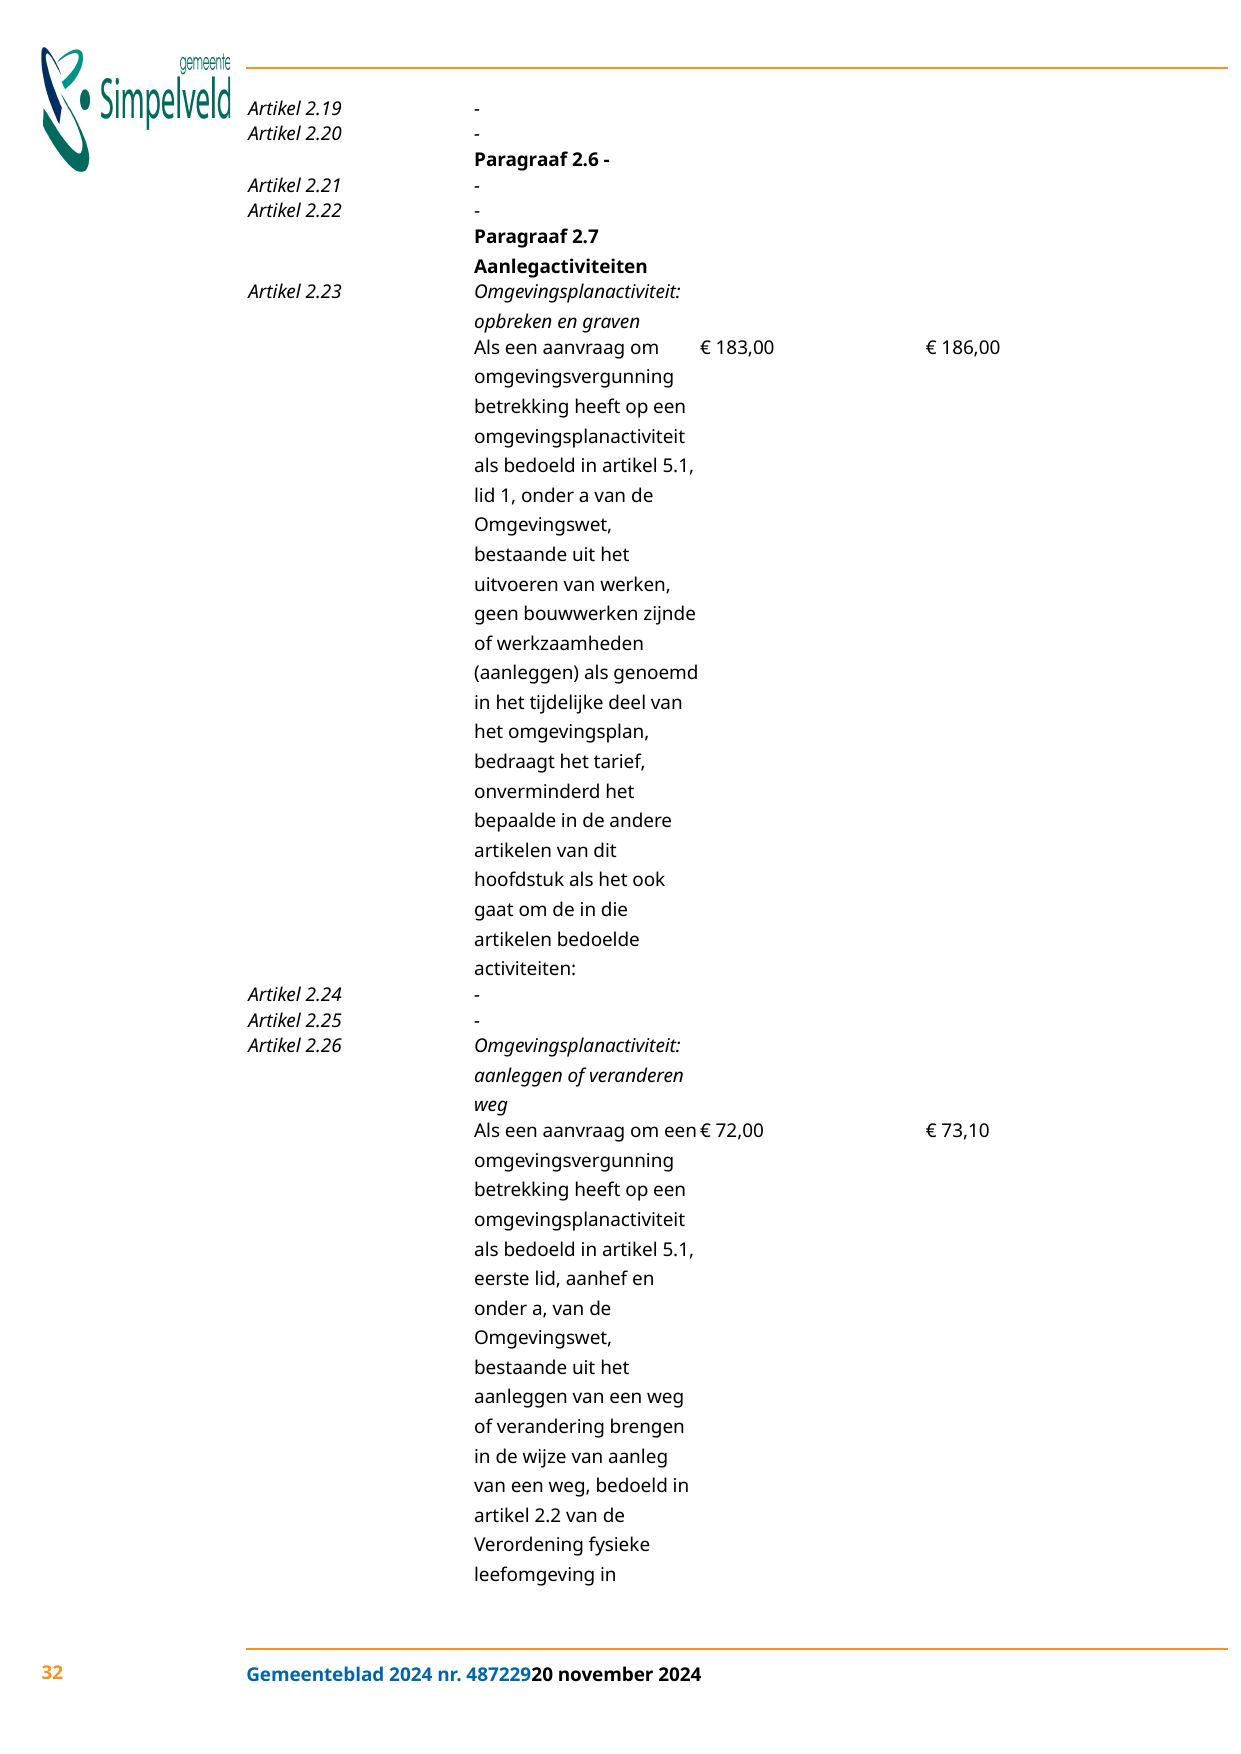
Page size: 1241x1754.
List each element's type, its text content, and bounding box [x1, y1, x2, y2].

table_cell Als een aanvraag om een omgevingsvergunning betrekking heeft op een omgevingsplanactiviteit als bedoeld in artikel 5.1, eerste lid, aanhef en onder a, van de Omgevingswet, bestaande uit het aanleggen van een weg of verandering brengen in de wijze van aanleg van een weg, bedoeld in artikel 2.2 van de Verordening fysieke leefomgeving in [474, 1118, 700, 1587]
table_cell Artikel 2.21 [248, 172, 474, 198]
table_cell [700, 95, 926, 121]
table_cell Omgevingsplanactiviteit: opbreken en graven [474, 279, 700, 334]
table_cell [700, 121, 926, 146]
table_cell [926, 1007, 1152, 1032]
table_cell [700, 1033, 926, 1117]
table_cell [700, 198, 926, 223]
table_cell [700, 172, 926, 198]
table_cell [926, 172, 1152, 198]
table_cell [248, 146, 474, 172]
table_cell - [474, 981, 700, 1007]
table_cell Artikel 2.25 [248, 1007, 474, 1032]
table_cell Artikel 2.23 [248, 279, 474, 334]
table_cell [926, 224, 1152, 279]
table_cell [926, 198, 1152, 223]
table_cell Artikel 2.19 [248, 95, 474, 121]
table_cell - [474, 1007, 700, 1032]
table_cell € 186,00 [926, 334, 1152, 981]
table_cell Paragraaf 2.7 Aanlegactiviteiten [474, 224, 700, 279]
table_cell Artikel 2.26 [248, 1033, 474, 1117]
table_cell [926, 279, 1152, 334]
table_cell [700, 224, 926, 279]
table_cell - [474, 95, 700, 121]
table_cell [700, 1007, 926, 1032]
table_cell [248, 224, 474, 279]
table_cell [926, 121, 1152, 146]
table_cell [700, 146, 926, 172]
table_cell Omgevingsplanactiviteit: aanleggen of veranderen weg [474, 1033, 700, 1117]
table_cell Als een aanvraag om omgevingsvergunning betrekking heeft op een omgevingsplanactiviteit als bedoeld in artikel 5.1, lid 1, onder a van de Omgevingswet, bestaande uit het uitvoeren van werken, geen bouwwerken zijnde of werkzaamheden (aanleggen) als genoemd in het tijdelijke deel van het omgevingsplan, bedraagt het tarief, onverminderd het bepaalde in de andere artikelen van dit hoofdstuk als het ook gaat om de in die artikelen bedoelde activiteiten: [474, 334, 700, 981]
table_cell - [474, 172, 700, 198]
table_cell - [474, 121, 700, 146]
table_cell [926, 981, 1152, 1007]
table_cell Paragraaf 2.6 - [474, 146, 700, 172]
table_cell [248, 334, 474, 981]
table_cell [248, 1118, 474, 1587]
table_cell [700, 981, 926, 1007]
picture [41, 47, 231, 172]
table_cell Artikel 2.24 [248, 981, 474, 1007]
table_cell [926, 95, 1152, 121]
table_cell [926, 146, 1152, 172]
table_cell Artikel 2.22 [248, 198, 474, 223]
table_cell € 73,10 [926, 1118, 1152, 1587]
table_cell - [474, 198, 700, 223]
table_cell [700, 279, 926, 334]
table_cell € 183,00 [700, 334, 926, 981]
table_cell € 72,00 [700, 1118, 926, 1587]
table_cell [926, 1033, 1152, 1117]
table_cell Artikel 2.20 [248, 121, 474, 146]
